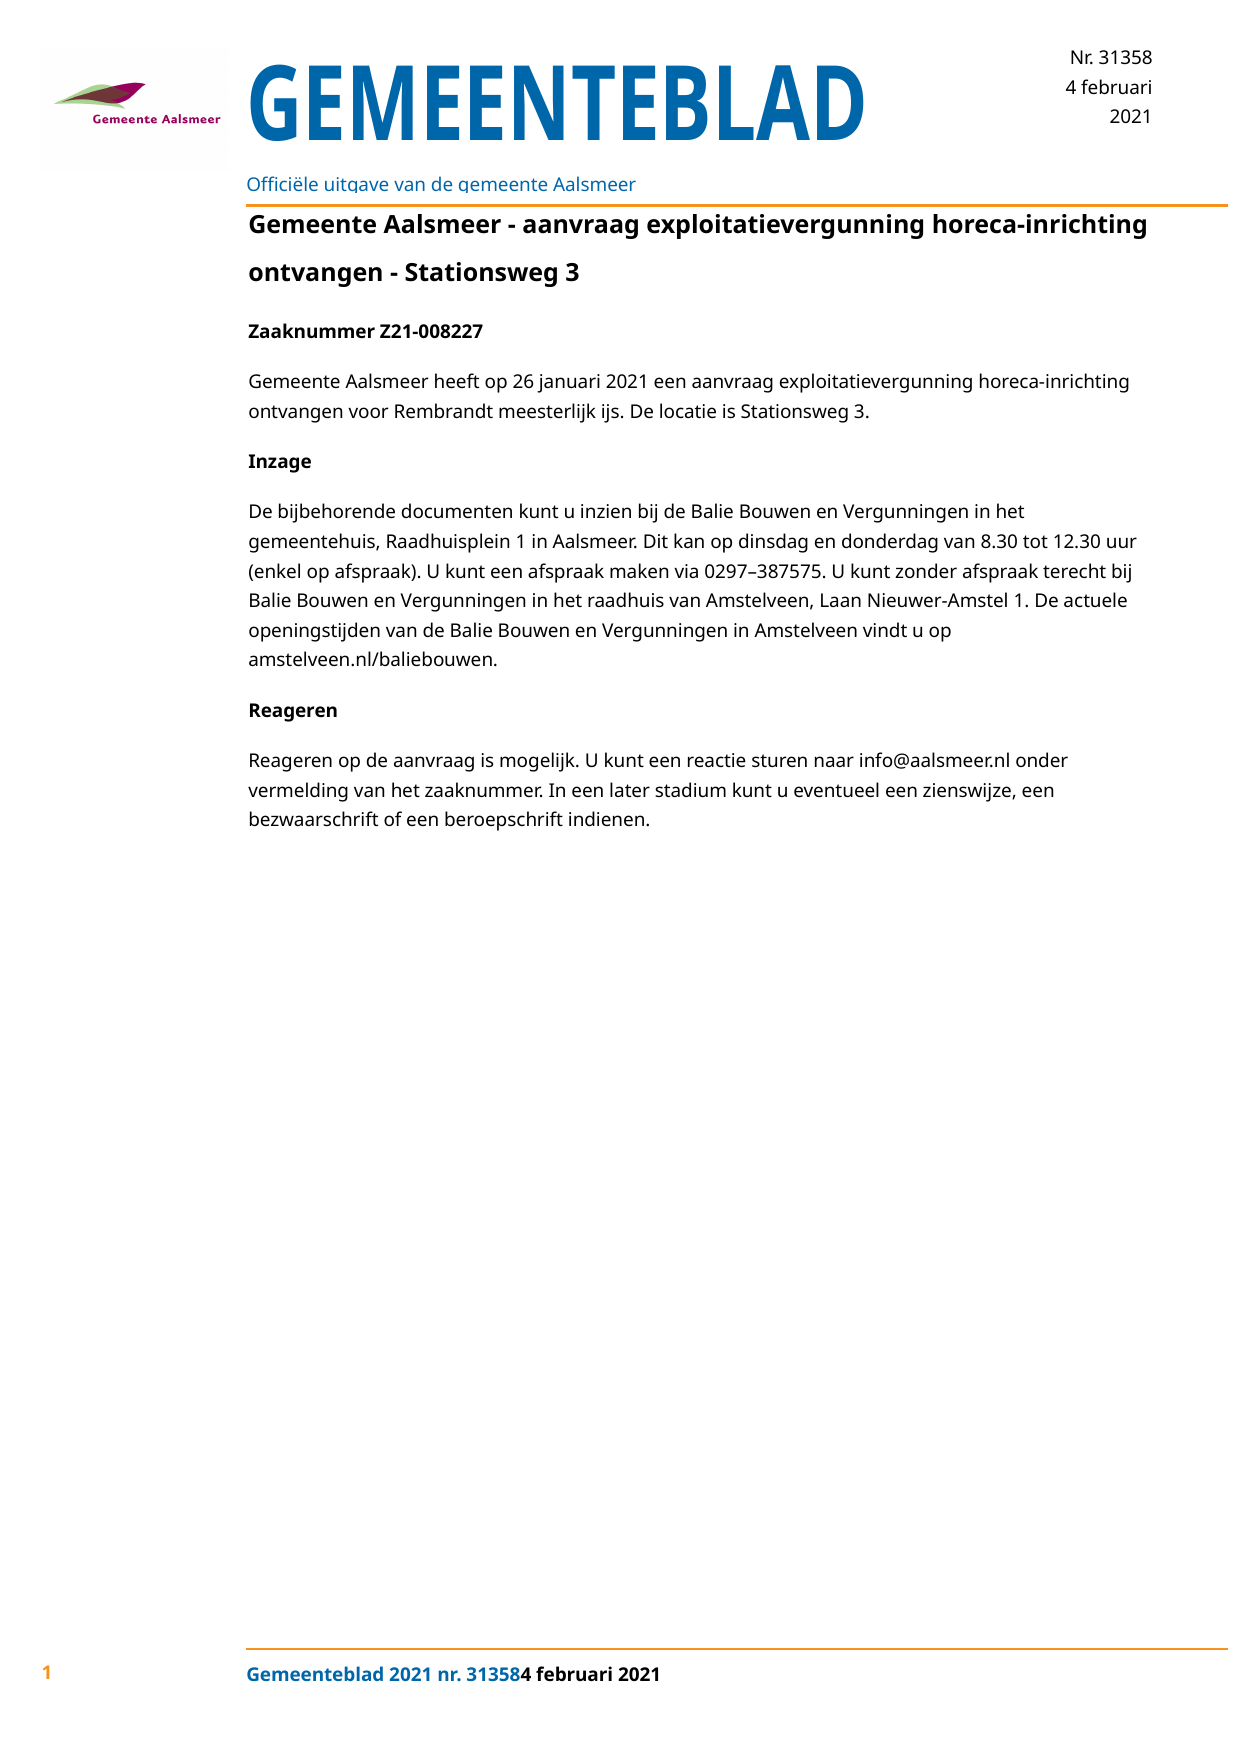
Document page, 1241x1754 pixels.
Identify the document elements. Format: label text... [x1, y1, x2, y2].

text Inzage [248, 448, 1152, 474]
text Reageren [248, 697, 1152, 723]
text Reageren op de aanvraag is mogelijk. U kunt een reactie sturen naar info@aalsmeer.nl onder vermelding van het zaaknummer. In een later stadium kunt u eventueel een zienswijze, een bezwaarschrift of een beroepschrift indienen. [248, 747, 1152, 832]
text De bijbehorende documenten kunt u inzien bij de Balie Bouwen en Vergunningen in het gemeentehuis, Raadhuisplein 1 in Aalsmeer. Dit kan op dinsdag en donderdag van 8.30 tot 12.30 uur (enkel op afspraak). U kunt een afspraak maken via 0297–387575. U kunt zonder afspraak terecht bij Balie Bouwen en Vergunningen in het raadhuis van Amstelveen, Laan Nieuwer-Amstel 1. De actuele openingstijden van de Balie Bouwen en Vergunningen in Amstelveen vindt u op amstelveen.nl/baliebouwen. [248, 499, 1152, 672]
text Gemeente Aalsmeer heeft op 26 januari 2021 een aanvraag exploitatievergunning horeca-inrichting ontvangen voor Rembrandt meesterlijk ijs. De locatie is Stationsweg 3. [248, 368, 1152, 424]
picture [41, 47, 231, 172]
text Zaaknummer Z21-008227 [248, 318, 1152, 344]
text Gemeente Aalsmeer - aanvraag exploitatievergunning horeca-inrichting ontvangen - Stationsweg 3 [248, 207, 1152, 288]
